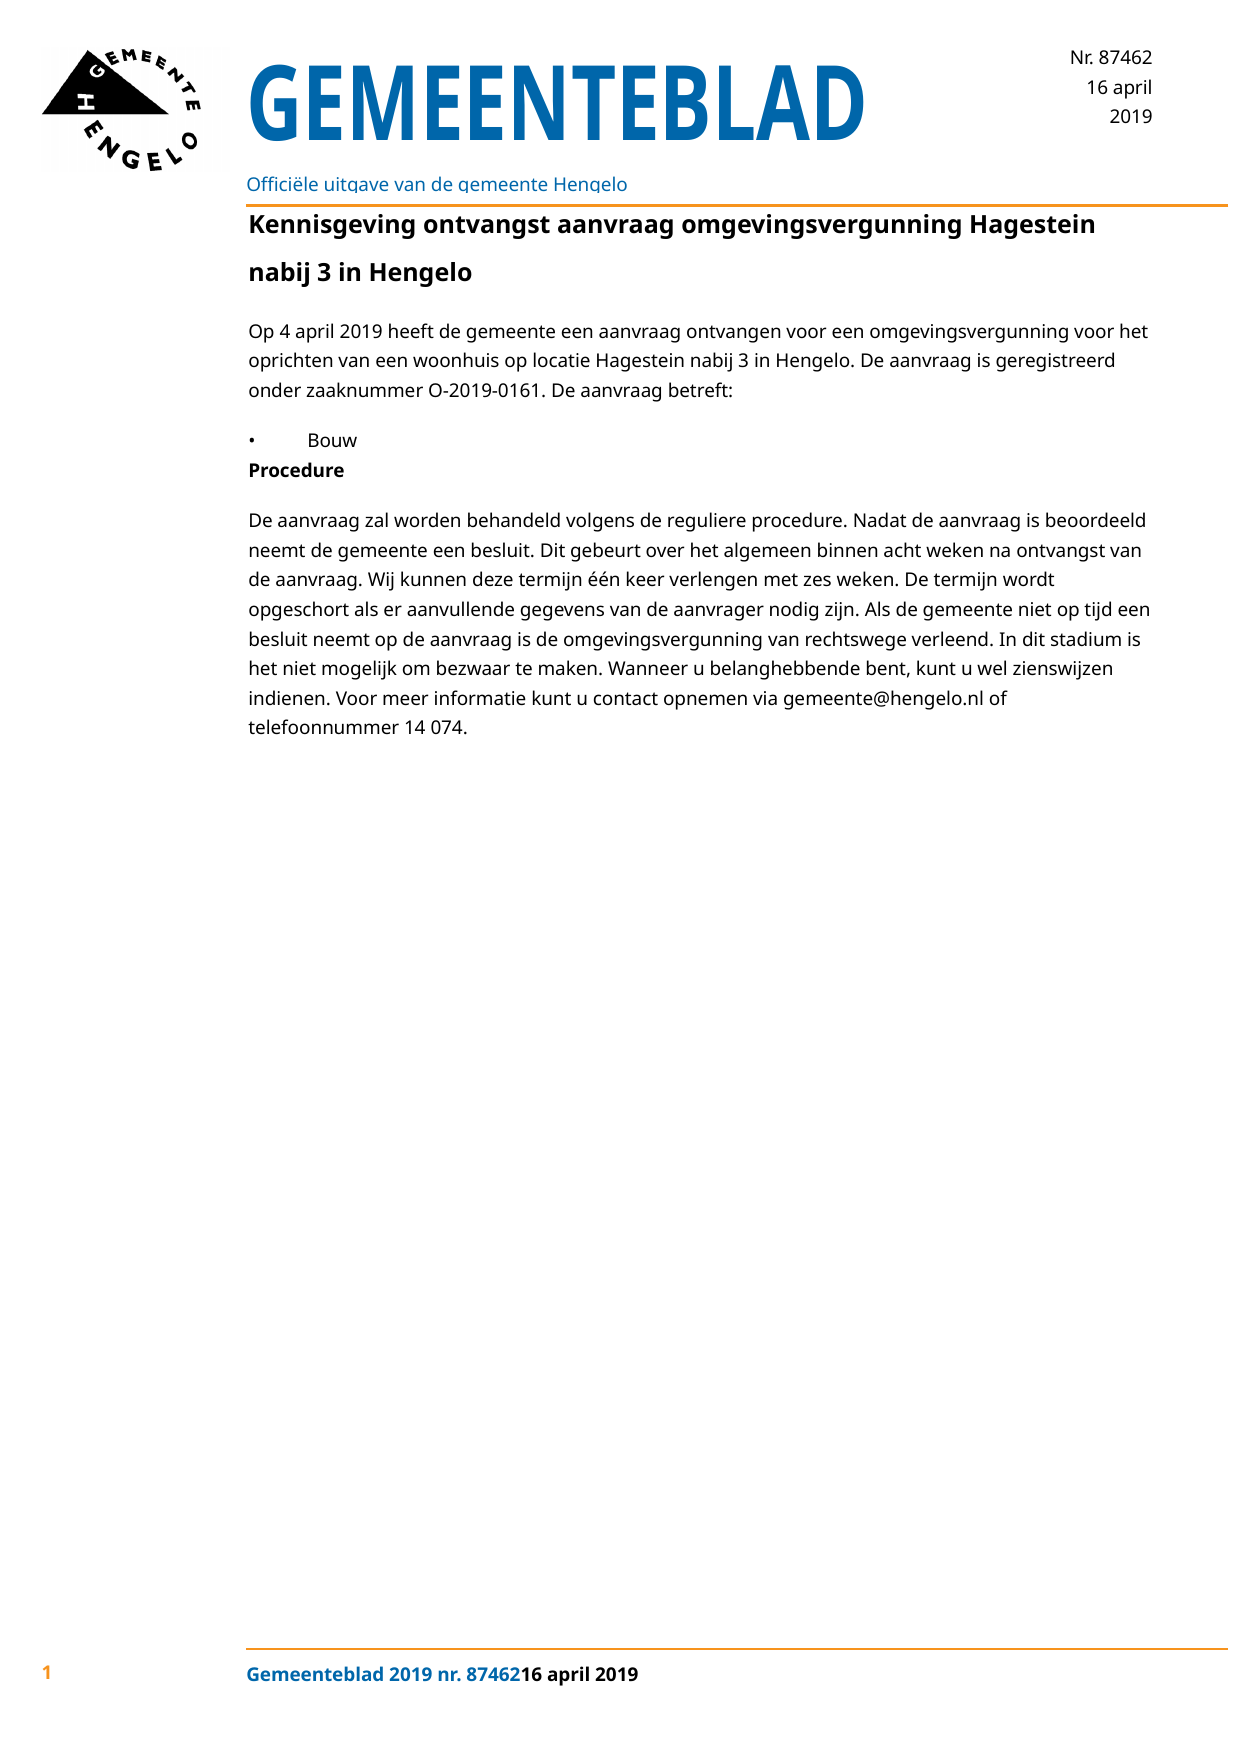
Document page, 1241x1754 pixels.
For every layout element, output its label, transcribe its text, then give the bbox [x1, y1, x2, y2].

list Bouw [248, 427, 1152, 453]
text De aanvraag zal worden behandeld volgens de reguliere procedure. Nadat de aanvraag is beoordeeld neemt de gemeente een besluit. Dit gebeurt over het algemeen binnen acht weken na ontvangst van de aanvraag. Wij kunnen deze termijn één keer verlengen met zes weken. De termijn wordt opgeschort als er aanvullende gegevens van de aanvrager nodig zijn. Als de gemeente niet op tijd een besluit neemt op de aanvraag is de omgevingsvergunning van rechtswege verleend. In dit stadium is het niet mogelijk om bezwaar te maken. Wanneer u belanghebbende bent, kunt u wel zienswijzen indienen. Voor meer informatie kunt u contact opnemen via gemeente@hengelo.nl of telefoonnummer 14 074. [248, 507, 1152, 740]
text Procedure [248, 457, 1152, 483]
picture [41, 47, 231, 172]
text Kennisgeving ontvangst aanvraag omgevingsvergunning Hagestein nabij 3 in Hengelo [248, 207, 1152, 288]
text Op 4 april 2019 heeft de gemeente een aanvraag ontvangen voor een omgevingsvergunning voor het oprichten van een woonhuis op locatie Hagestein nabij 3 in Hengelo. De aanvraag is geregistreerd onder zaaknummer O-2019-0161. De aanvraag betreft: [248, 318, 1152, 403]
